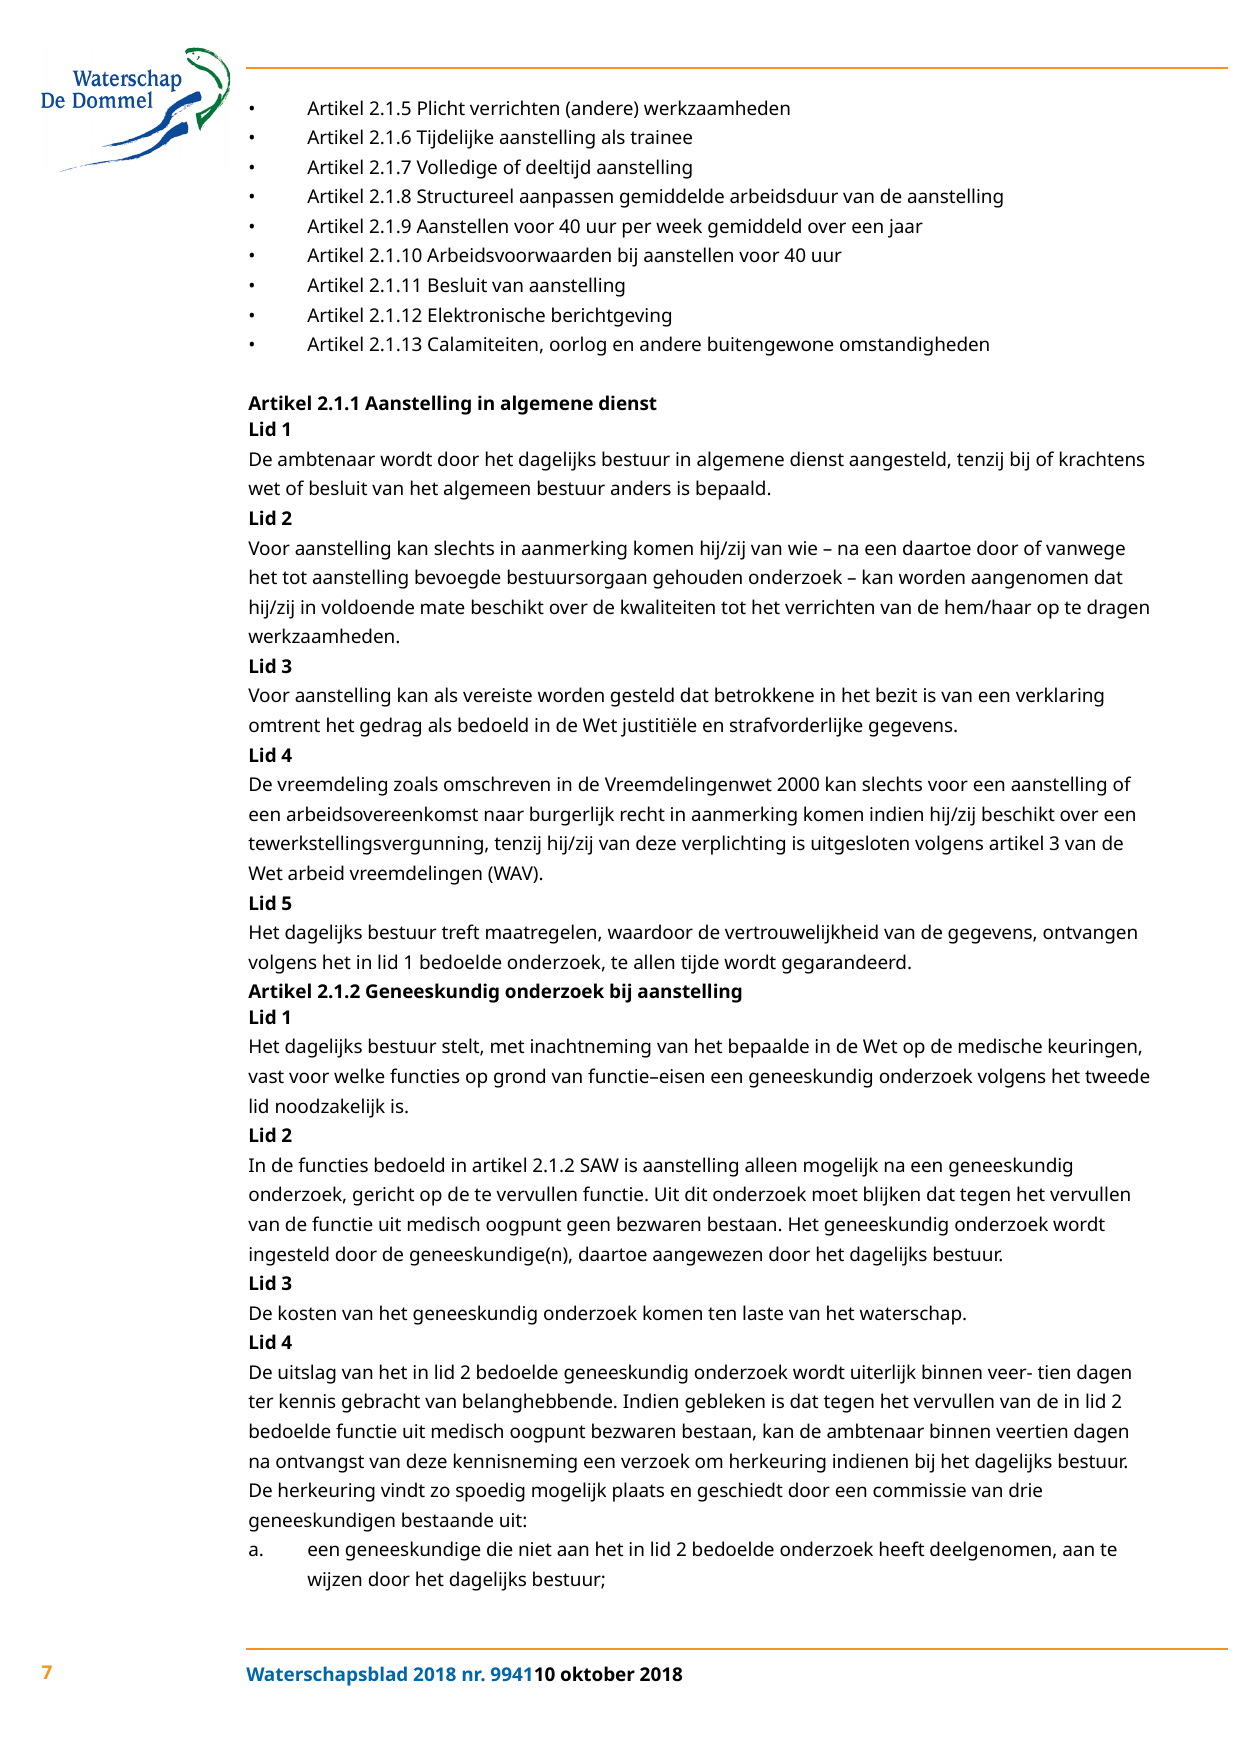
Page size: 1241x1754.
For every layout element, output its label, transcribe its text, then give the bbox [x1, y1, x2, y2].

text Lid 5 [248, 890, 1152, 915]
text Lid 4 [248, 1329, 1152, 1355]
list Artikel 2.1.9 Aanstellen voor 40 uur per week gemiddeld over een jaar [248, 213, 1152, 239]
list Artikel 2.1.12 Elektronische berichtgeving [248, 302, 1152, 328]
text De ambtenaar wordt door het dagelijks bestuur in algemene dienst aangesteld, tenzij bij of krachtens wet of besluit van het algemeen bestuur anders is bepaald. [248, 446, 1152, 501]
list Artikel 2.1.6 Tijdelijke aanstelling als trainee [248, 124, 1152, 150]
text Artikel 2.1.2 Geneeskundig onderzoek bij aanstelling [248, 978, 1152, 1004]
text Het dagelijks bestuur stelt, met inachtneming van het bepaalde in de Wet op de medische keuringen, vast voor welke functies op grond van functie–eisen een geneeskundig onderzoek volgens het tweede lid noodzakelijk is. [248, 1034, 1152, 1119]
list Artikel 2.1.7 Volledige of deeltijd aanstelling [248, 154, 1152, 180]
list Artikel 2.1.8 Structureel aanpassen gemiddelde arbeidsduur van de aanstelling [248, 183, 1152, 209]
text Lid 1 [248, 416, 1152, 442]
text Lid 3 [248, 653, 1152, 679]
list Artikel 2.1.13 Calamiteiten, oorlog en andere buitengewone omstandigheden [248, 331, 1152, 357]
text De vreemdeling zoals omschreven in de Vreemdelingenwet 2000 kan slechts voor een aanstelling of een arbeidsovereenkomst naar burgerlijk recht in aanmerking komen indien hij/zij beschikt over een tewerkstellingsvergunning, tenzij hij/zij van deze verplichting is uitgesloten volgens artikel 3 van de Wet arbeid vreemdelingen (WAV). [248, 771, 1152, 886]
text Voor aanstelling kan als vereiste worden gesteld dat betrokkene in het bezit is van een verklaring omtrent het gedrag als bedoeld in de Wet justitiële en strafvorderlijke gegevens. [248, 683, 1152, 738]
text Lid 2 [248, 1122, 1152, 1148]
text Lid 4 [248, 742, 1152, 767]
list Artikel 2.1.10 Arbeidsvoorwaarden bij aanstellen voor 40 uur [248, 243, 1152, 268]
list een geneeskundige die niet aan het in lid 2 bedoelde onderzoek heeft deelgenomen, aan te wijzen door het dagelijks bestuur; [248, 1537, 1152, 1592]
text Lid 1 [248, 1004, 1152, 1030]
text De kosten van het geneeskundig onderzoek komen ten laste van het waterschap. [248, 1300, 1152, 1326]
text Voor aanstelling kan slechts in aanmerking komen hij/zij van wie – na een daartoe door of vanwege het tot aanstelling bevoegde bestuursorgaan gehouden onderzoek – kan worden aangenomen dat hij/zij in voldoende mate beschikt over de kwaliteiten tot het verrichten van de hem/haar op te dragen werkzaamheden. [248, 535, 1152, 649]
list Artikel 2.1.5 Plicht verrichten (andere) werkzaamheden [248, 95, 1152, 121]
text De herkeuring vindt zo spoedig mogelijk plaats en geschiedt door een commissie van drie geneeskundigen bestaande uit: [248, 1477, 1152, 1533]
text De uitslag van het in lid 2 bedoelde geneeskundig onderzoek wordt uiterlijk binnen veer- tien dagen ter kennis gebracht van belanghebbende. Indien gebleken is dat tegen het vervullen van de in lid 2 bedoelde functie uit medisch oogpunt bezwaren bestaan, kan de ambtenaar binnen veertien dagen na ontvangst van deze kennisneming een verzoek om herkeuring indienen bij het dagelijks bestuur. [248, 1359, 1152, 1474]
text Lid 3 [248, 1270, 1152, 1296]
text Lid 2 [248, 505, 1152, 531]
text In de functies bedoeld in artikel 2.1.2 SAW is aanstelling alleen mogelijk na een geneeskundig onderzoek, gericht op de te vervullen functie. Uit dit onderzoek moet blijken dat tegen het vervullen van de functie uit medisch oogpunt geen bezwaren bestaan. Het geneeskundig onderzoek wordt ingesteld door de geneeskundige(n), daartoe aangewezen door het dagelijks bestuur. [248, 1152, 1152, 1267]
text Artikel 2.1.1 Aanstelling in algemene dienst [248, 391, 1152, 416]
picture [41, 47, 231, 172]
list Artikel 2.1.11 Besluit van aanstelling [248, 272, 1152, 298]
text Het dagelijks bestuur treft maatregelen, waardoor de vertrouwelijkheid van de gegevens, ontvangen volgens het in lid 1 bedoelde onderzoek, te allen tijde wordt gegarandeerd. [248, 919, 1152, 974]
